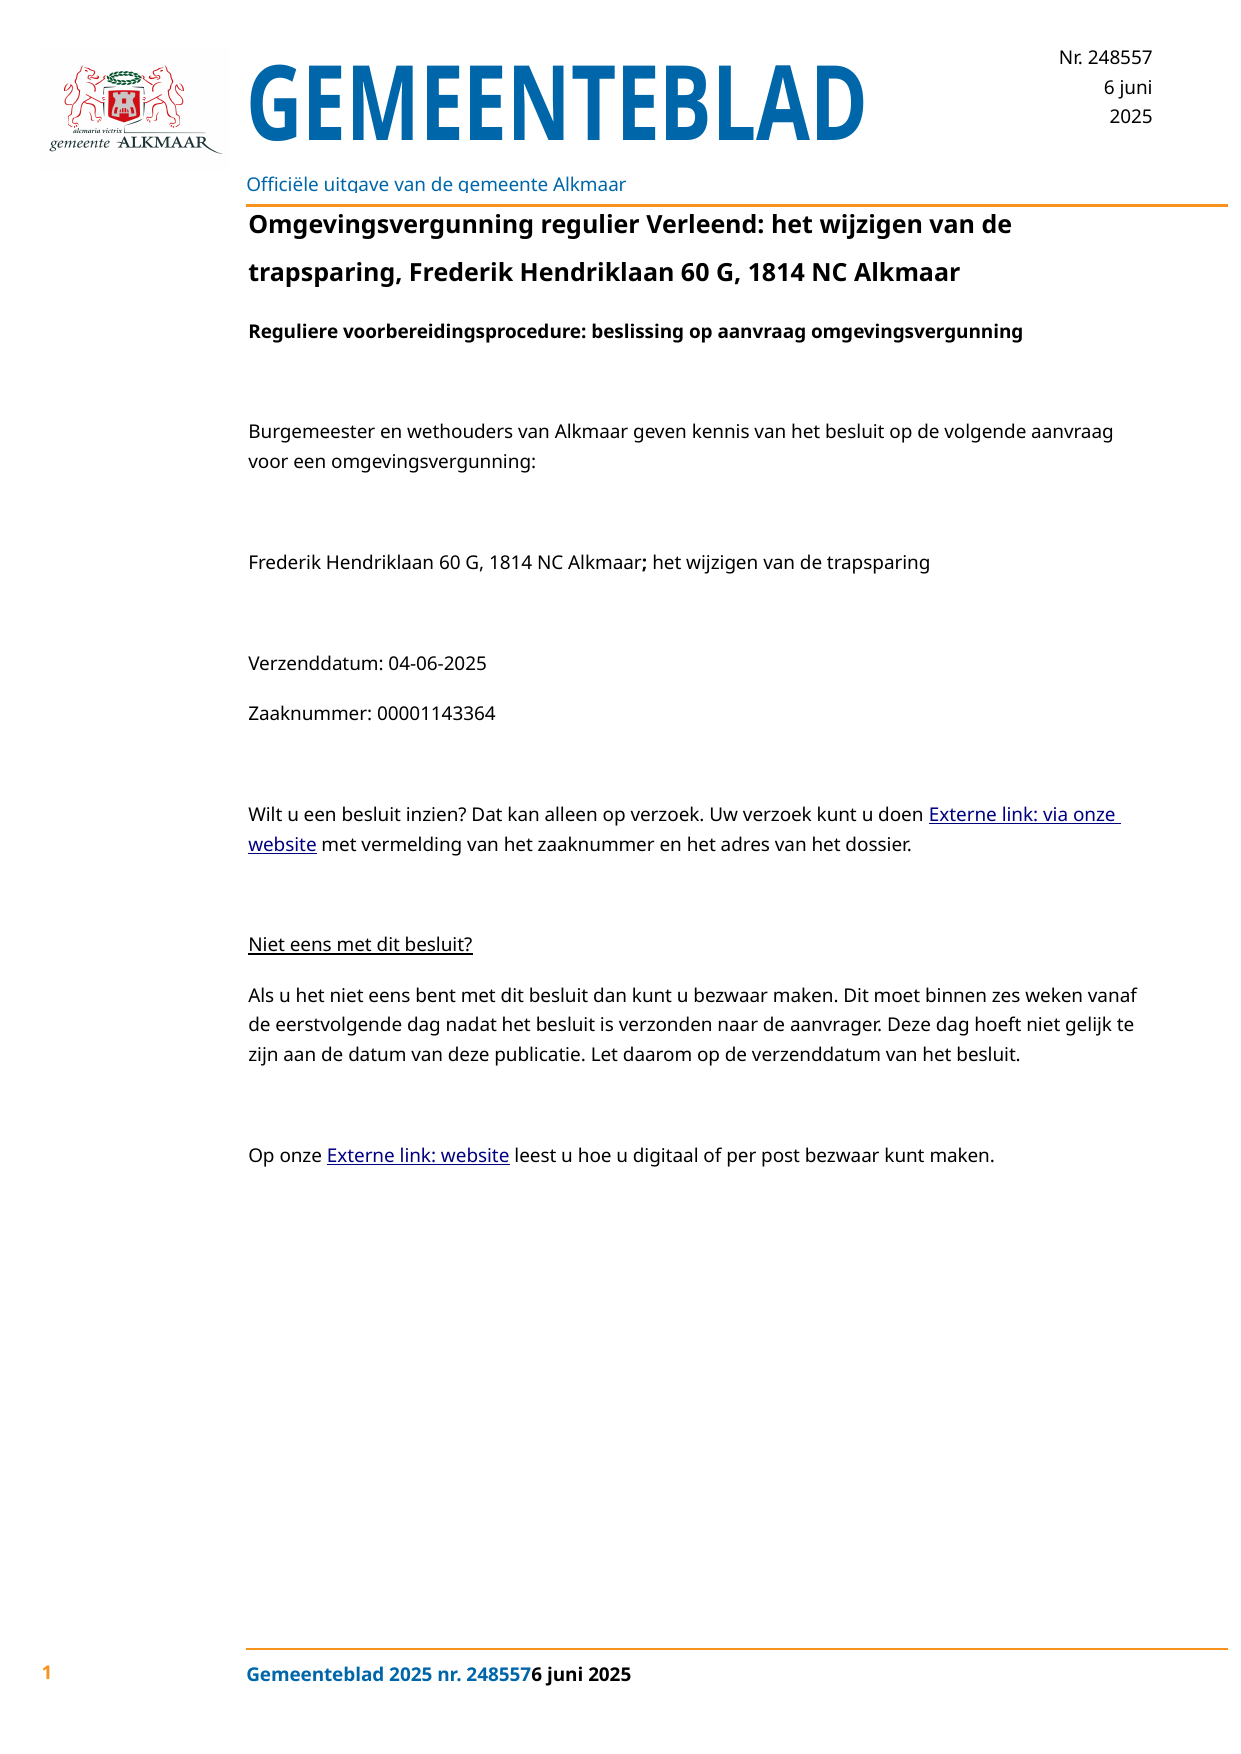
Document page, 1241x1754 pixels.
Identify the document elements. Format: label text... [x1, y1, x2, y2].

text Zaaknummer: 00001143364 [248, 700, 1152, 726]
text Frederik Hendriklaan 60 G, 1814 NC Alkmaar; het wijzigen van de trapsparing [248, 549, 1152, 575]
text Reguliere voorbereidingsprocedure: beslissing op aanvraag omgevingsvergunning [248, 318, 1152, 344]
text Wilt u een besluit inzien? Dat kan alleen op verzoek. Uw verzoek kunt u doen Externe link: via onze website met vermelding van het zaaknummer en het adres van het dossier. [248, 801, 1152, 857]
text Verzenddatum: 04-06-2025 [248, 650, 1152, 676]
picture [41, 47, 231, 172]
text Op onze Externe link: website leest u hoe u digitaal of per post bezwaar kunt maken. [248, 1142, 1152, 1168]
text Burgemeester en wethouders van Alkmaar geven kennis van het besluit op de volgende aanvraag voor een omgevingsvergunning: [248, 419, 1152, 474]
text Omgevingsvergunning regulier Verleend: het wijzigen van de trapsparing, Frederik Hendriklaan 60 G, 1814 NC Alkmaar [248, 207, 1152, 288]
text Niet eens met dit besluit? [248, 932, 1152, 957]
text Als u het niet eens bent met dit besluit dan kunt u bezwaar maken. Dit moet binnen zes weken vanaf de eerstvolgende dag nadat het besluit is verzonden naar de aanvrager. Deze dag hoeft niet gelijk te zijn aan de datum van deze publicatie. Let daarom op de verzenddatum van het besluit. [248, 982, 1152, 1067]
